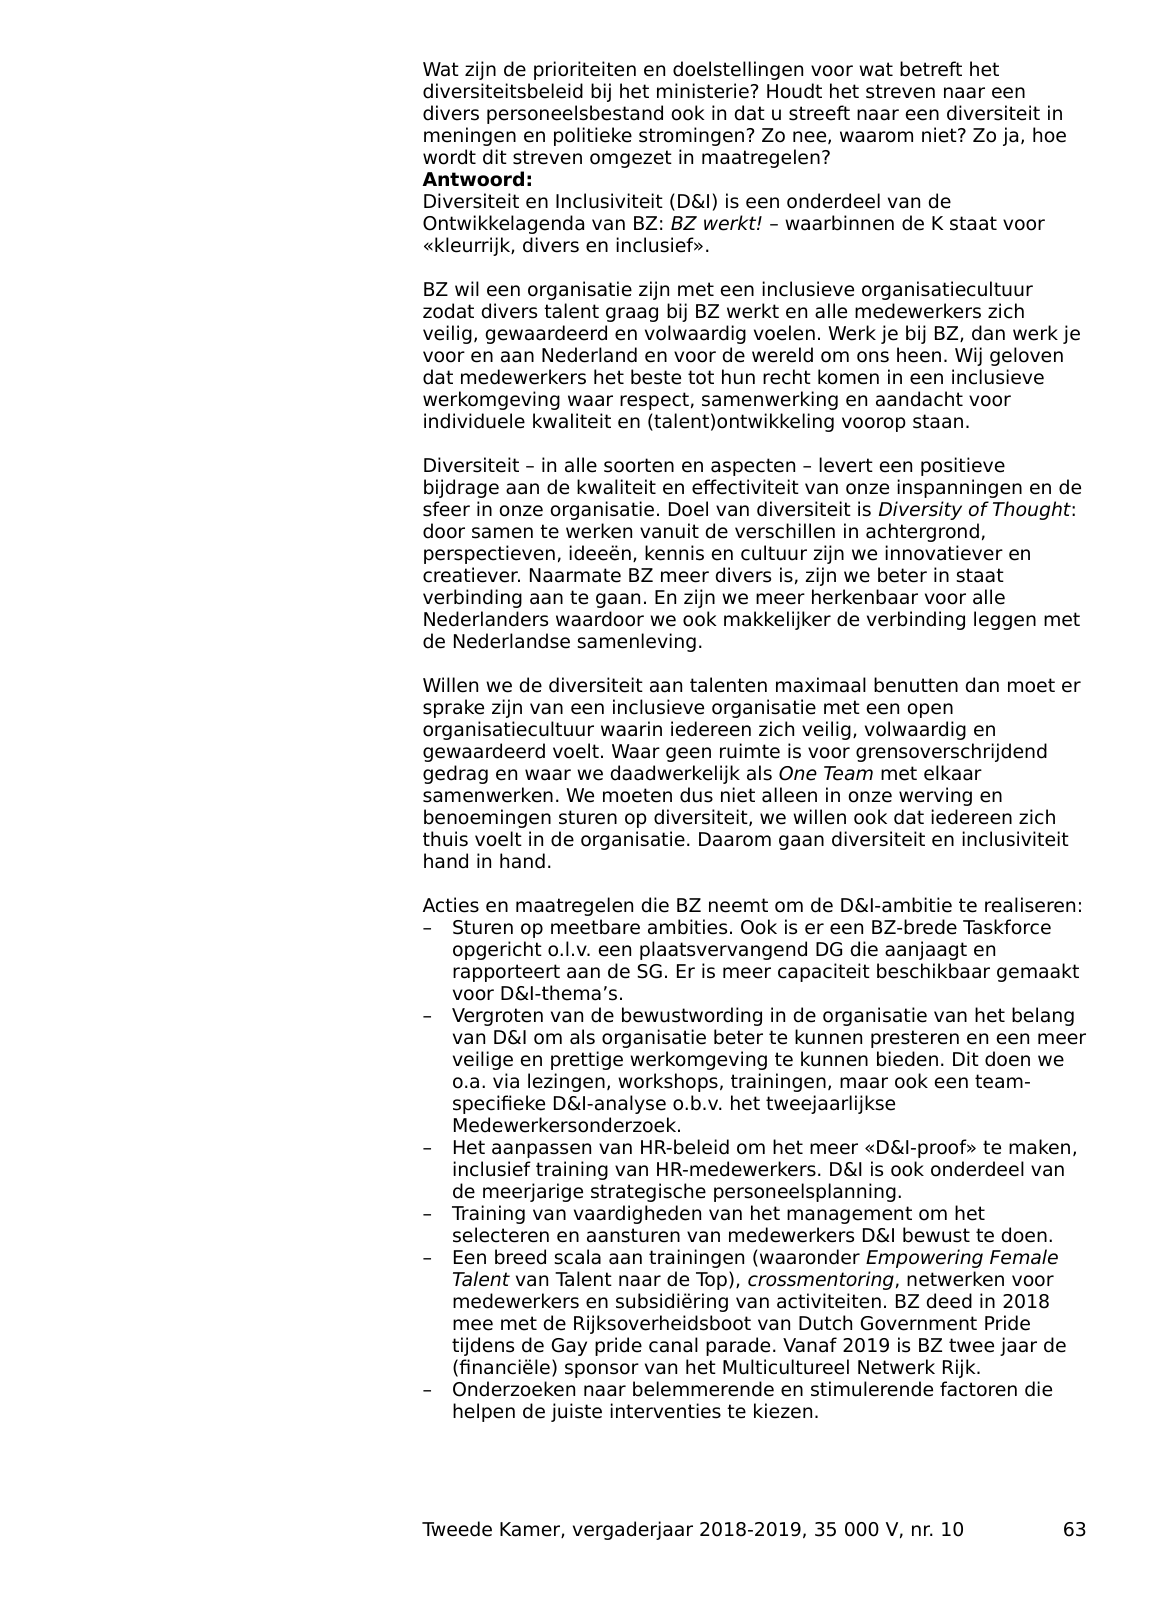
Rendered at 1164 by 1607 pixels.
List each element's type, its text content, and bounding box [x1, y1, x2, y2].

text Willen we de diversiteit aan talenten maximaal benutten dan moet er sprake zijn van een inclusieve organisatie met een open organisatiecultuur waarin iedereen zich veilig, volwaardig en gewaardeerd voelt. Waar geen ruimte is voor grensoverschrijdend gedrag en waar we daadwerkelijk als One Team met elkaar samenwerken. We moeten dus niet alleen in onze werving en benoemingen sturen op diversiteit, we willen ook dat iedereen zich thuis voelt in de organisatie. Daarom gaan diversiteit en inclusiviteit hand in hand. [422, 675, 1087, 873]
text – Onderzoeken naar belemmerende en stimulerende factoren die helpen de juiste interventies te kiezen. [422, 1379, 1087, 1423]
text – Vergroten van de bewustwording in de organisatie van het belang van D&I om als organisatie beter te kunnen presteren en een meer veilige en prettige werkomgeving te kunnen bieden. Dit doen we o.a. via lezingen, workshops, trainingen, maar ook een team-specifieke D&I-analyse o.b.v. het tweejaarlijkse Medewerkersonderzoek. [422, 1005, 1087, 1137]
text BZ wil een organisatie zijn met een inclusieve organisatiecultuur zodat divers talent graag bij BZ werkt en alle medewerkers zich veilig, gewaardeerd en volwaardig voelen. Werk je bij BZ, dan werk je voor en aan Nederland en voor de wereld om ons heen. Wij geloven dat medewerkers het beste tot hun recht komen in een inclusieve werkomgeving waar respect, samenwerking en aandacht voor individuele kwaliteit en (talent)ontwikkeling voorop staan. [422, 279, 1087, 433]
text – Training van vaardigheden van het management om het selecteren en aansturen van medewerkers D&I bewust te doen. [422, 1203, 1087, 1247]
text Antwoord: [422, 169, 1087, 191]
text Diversiteit – in alle soorten en aspecten – levert een positieve bijdrage aan de kwaliteit en effectiviteit van onze inspanningen en de sfeer in onze organisatie. Doel van diversiteit is Diversity of Thought: door samen te werken vanuit de verschillen in achtergrond, perspectieven, ideeën, kennis en cultuur zijn we innovatiever en creatiever. Naarmate BZ meer divers is, zijn we beter in staat verbinding aan te gaan. En zijn we meer herkenbaar voor alle Nederlanders waardoor we ook makkelijker de verbinding leggen met de Nederlandse samenleving. [422, 455, 1087, 653]
text – Het aanpassen van HR-beleid om het meer «D&I-proof» te maken, inclusief training van HR-medewerkers. D&I is ook onderdeel van de meerjarige strategische personeelsplanning. [422, 1137, 1087, 1203]
text – Een breed scala aan trainingen (waaronder Empowering Female Talent van Talent naar de Top), crossmentoring, netwerken voor medewerkers en subsidiëring van activiteiten. BZ deed in 2018 mee met de Rijksoverheidsboot van Dutch Government Pride tijdens de Gay pride canal parade. Vanaf 2019 is BZ twee jaar de (financiële) sponsor van het Multicultureel Netwerk Rijk. [422, 1247, 1087, 1379]
text Acties en maatregelen die BZ neemt om de D&I-ambitie te realiseren: [422, 895, 1087, 917]
text – Sturen op meetbare ambities. Ook is er een BZ-brede Taskforce opgericht o.l.v. een plaatsvervangend DG die aanjaagt en rapporteert aan de SG. Er is meer capaciteit beschikbaar gemaakt voor D&I-thema’s. [422, 917, 1087, 1005]
text Wat zijn de prioriteiten en doelstellingen voor wat betreft het diversiteitsbeleid bij het ministerie? Houdt het streven naar een divers personeelsbestand ook in dat u streeft naar een diversiteit in meningen en politieke stromingen? Zo nee, waarom niet? Zo ja, hoe wordt dit streven omgezet in maatregelen? [422, 59, 1087, 169]
text Diversiteit en Inclusiviteit (D&I) is een onderdeel van de Ontwikkelagenda van BZ: BZ werkt! – waarbinnen de K staat voor «kleurrijk, divers en inclusief». [422, 191, 1087, 257]
